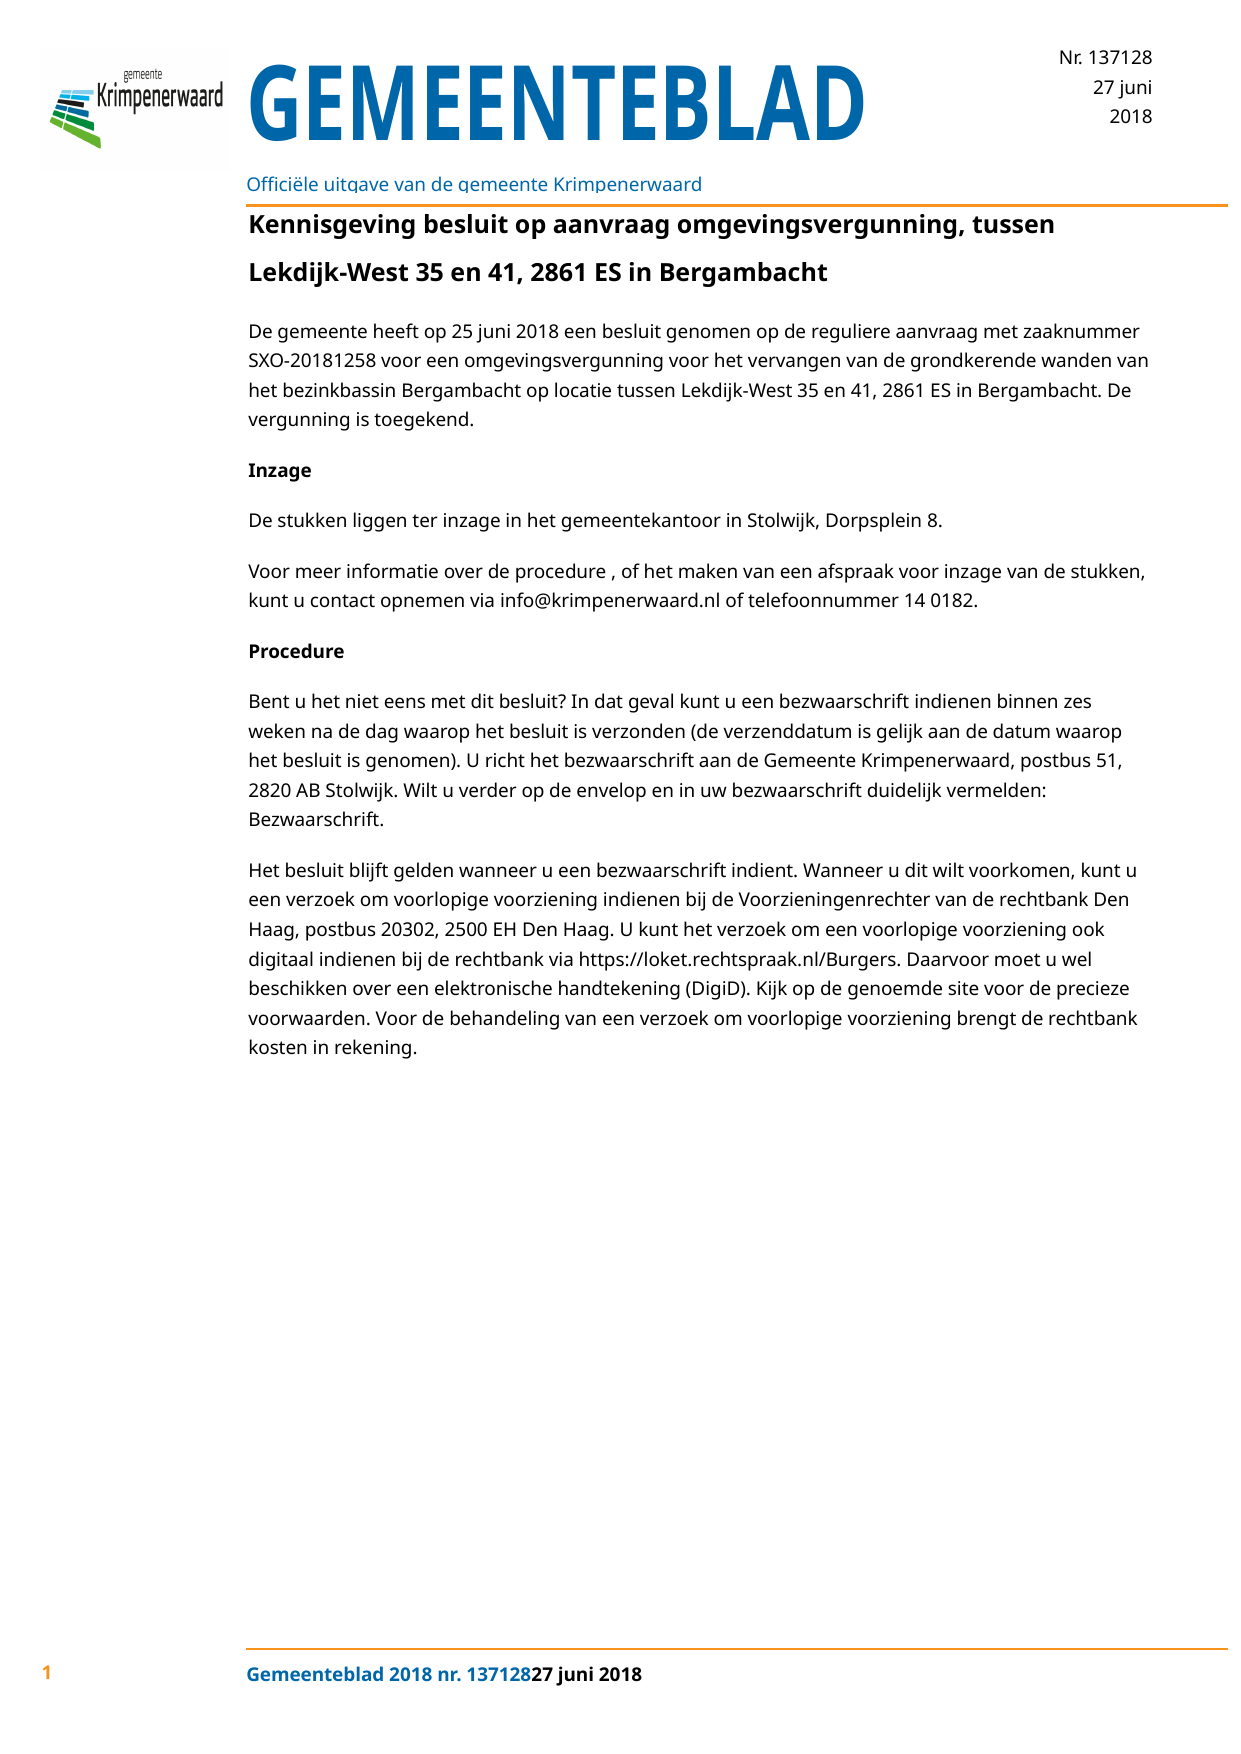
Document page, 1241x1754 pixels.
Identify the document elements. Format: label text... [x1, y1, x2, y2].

text Inzage [248, 457, 1152, 483]
text Bent u het niet eens met dit besluit? In dat geval kunt u een bezwaarschrift indienen binnen zes weken na de dag waarop het besluit is verzonden (de verzenddatum is gelijk aan de datum waarop het besluit is genomen). U richt het bezwaarschrift aan de Gemeente Krimpenerwaard, postbus 51, 2820 AB Stolwijk. Wilt u verder op de envelop en in uw bezwaarschrift duidelijk vermelden: Bezwaarschrift. [248, 688, 1152, 832]
picture [41, 47, 231, 172]
text Procedure [248, 638, 1152, 664]
text Het besluit blijft gelden wanneer u een bezwaarschrift indient. Wanneer u dit wilt voorkomen, kunt u een verzoek om voorlopige voorziening indienen bij de Voorzieningenrechter van de rechtbank Den Haag, postbus 20302, 2500 EH Den Haag. U kunt het verzoek om een voorlopige voorziening ook digitaal indienen bij de rechtbank via https://loket.rechtspraak.nl/Burgers. Daarvoor moet u wel beschikken over een elektronische handtekening (DigiD). Kijk op de genoemde site voor de precieze voorwaarden. Voor de behandeling van een verzoek om voorlopige voorziening brengt de rechtbank kosten in rekening. [248, 857, 1152, 1060]
text De stukken liggen ter inzage in het gemeentekantoor in Stolwijk, Dorpsplein 8. [248, 507, 1152, 533]
text Kennisgeving besluit op aanvraag omgevingsvergunning, tussen Lekdijk-West 35 en 41, 2861 ES in Bergambacht [248, 207, 1152, 288]
text De gemeente heeft op 25 juni 2018 een besluit genomen op de reguliere aanvraag met zaaknummer SXO-20181258 voor een omgevingsvergunning voor het vervangen van de grondkerende wanden van het bezinkbassin Bergambacht op locatie tussen Lekdijk-West 35 en 41, 2861 ES in Bergambacht. De vergunning is toegekend. [248, 318, 1152, 432]
text Voor meer informatie over de procedure , of het maken van een afspraak voor inzage van de stukken, kunt u contact opnemen via info@krimpenerwaard.nl of telefoonnummer 14 0182. [248, 558, 1152, 613]
